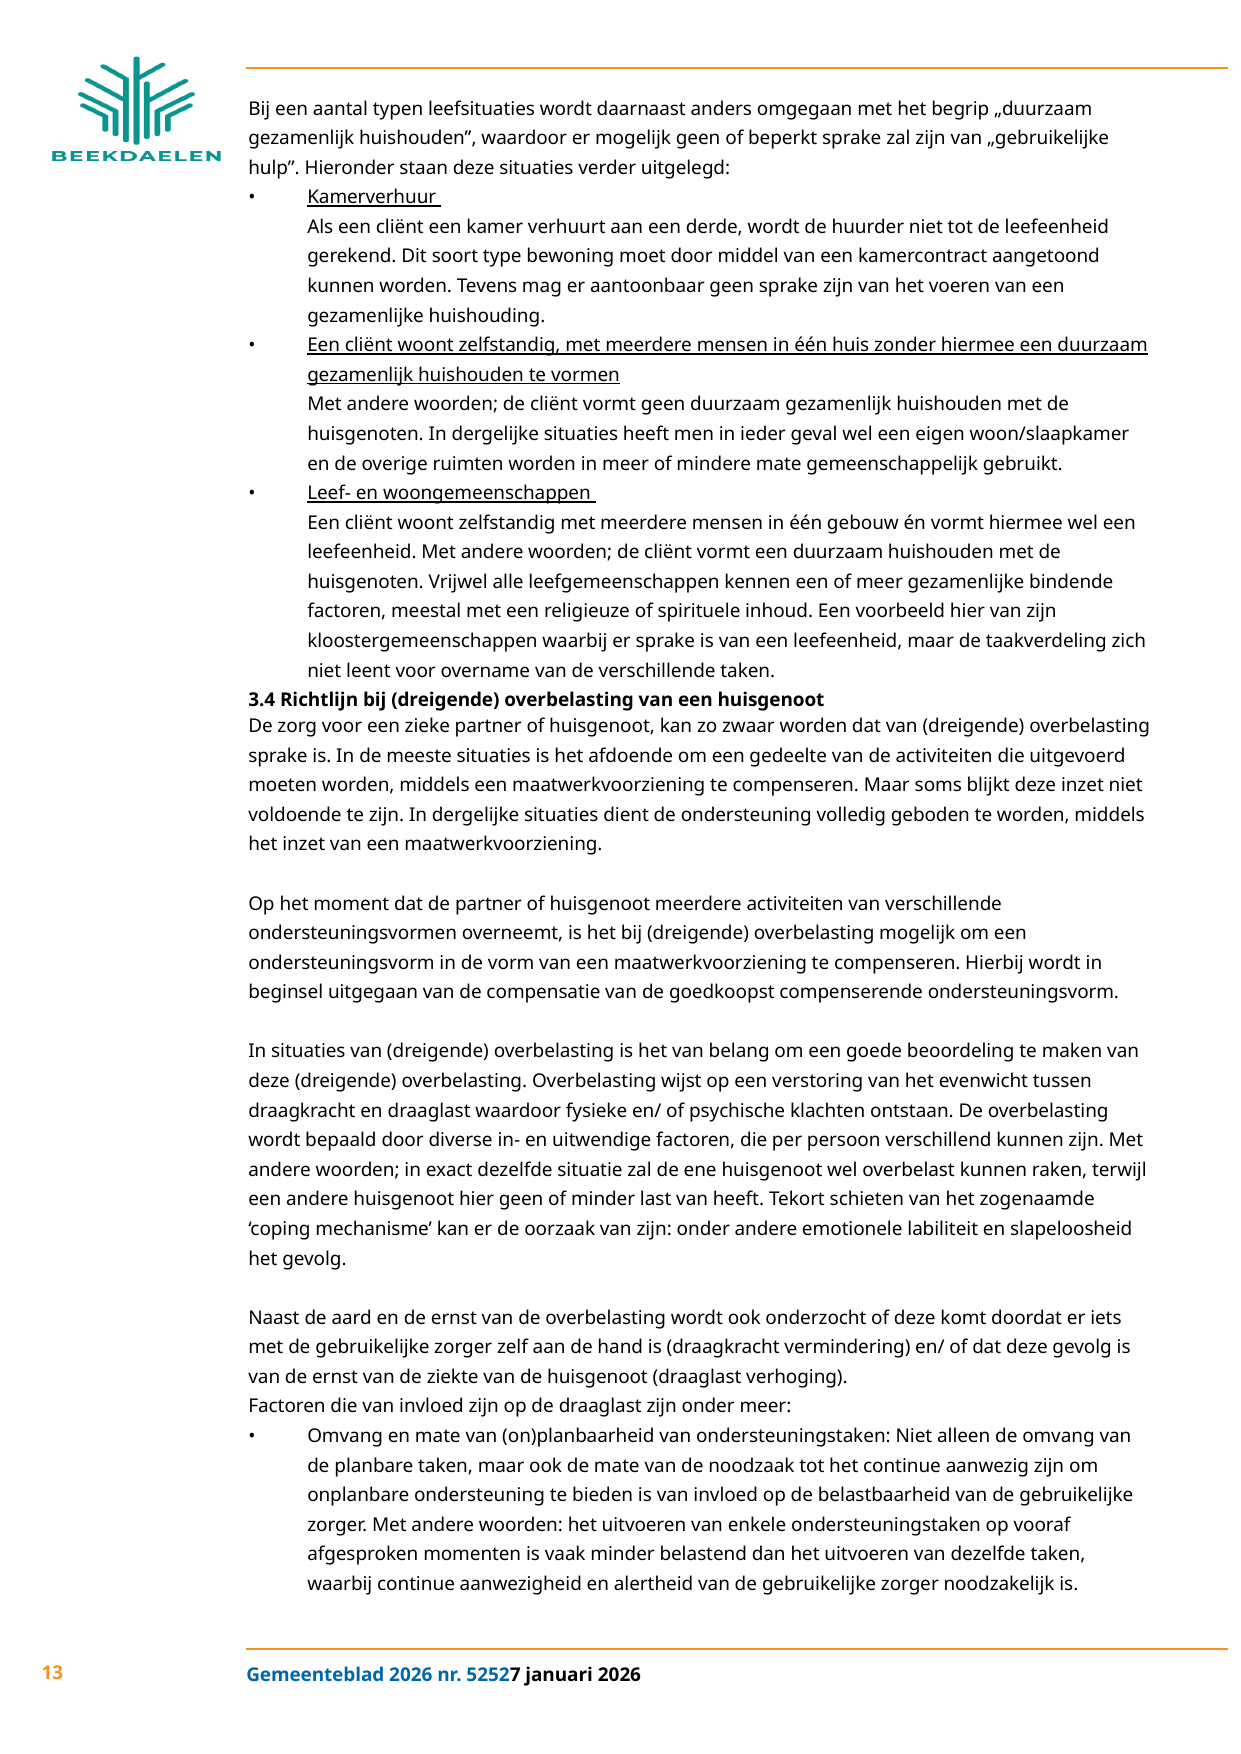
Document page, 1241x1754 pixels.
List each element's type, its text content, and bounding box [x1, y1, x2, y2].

list Leef- en woongemeenschappen [248, 479, 1152, 505]
text De zorg voor een zieke partner of huisgenoot, kan zo zwaar worden dat van (dreigende) overbelasting sprake is. In de meeste situaties is het afdoende om een gedeelte van de activiteiten die uitgevoerd moeten worden, middels een maatwerkvoorziening te compenseren. Maar soms blijkt deze inzet niet voldoende te zijn. In dergelijke situaties dient de ondersteuning volledig geboden te worden, middels het inzet van een maatwerkvoorziening. [248, 712, 1152, 856]
list Omvang en mate van (on)planbaarheid van ondersteuningstaken: Niet alleen de omvang van de planbare taken, maar ook de mate van de noodzaak tot het continue aanwezig zijn om onplanbare ondersteuning te bieden is van invloed op de belastbaarheid van de gebruikelijke zorger. Met andere woorden: het uitvoeren van enkele ondersteuningstaken op vooraf afgesproken momenten is vaak minder belastend dan het uitvoeren van dezelfde taken, waarbij continue aanwezigheid en alertheid van de gebruikelijke zorger noodzakelijk is. [248, 1422, 1152, 1596]
text 3.4 Richtlijn bij (dreigende) overbelasting van een huisgenoot [248, 686, 1152, 712]
list Kamerverhuur [248, 183, 1152, 209]
list Als een cliënt een kamer verhuurt aan een derde, wordt de huurder niet tot de leefeenheid gerekend. Dit soort type bewoning moet door middel van een kamercontract aangetoond kunnen worden. Tevens mag er aantoonbaar geen sprake zijn van het voeren van een gezamenlijke huishouding. [248, 213, 1152, 328]
text In situaties van (dreigende) overbelasting is het van belang om een goede beoordeling te maken van deze (dreigende) overbelasting. Overbelasting wijst op een verstoring van het evenwicht tussen draagkracht en draaglast waardoor fysieke en/ of psychische klachten ontstaan. De overbelasting wordt bepaald door diverse in- en uitwendige factoren, die per persoon verschillend kunnen zijn. Met andere woorden; in exact dezelfde situatie zal de ene huisgenoot wel overbelast kunnen raken, terwijl een andere huisgenoot hier geen of minder last van heeft. Tekort schieten van het zogenaamde ‘coping mechanisme’ kan er de oorzaak van zijn: onder andere emotionele labiliteit en slapeloosheid het gevolg. [248, 1038, 1152, 1270]
text Bij een aantal typen leefsituaties wordt daarnaast anders omgegaan met het begrip „duurzaam gezamenlijk huishouden”, waardoor er mogelijk geen of beperkt sprake zal zijn van „gebruikelijke hulp”. Hieronder staan deze situaties verder uitgelegd: [248, 95, 1152, 180]
text Op het moment dat de partner of huisgenoot meerdere activiteiten van verschillende ondersteuningsvormen overneemt, is het bij (dreigende) overbelasting mogelijk om een ondersteuningsvorm in de vorm van een maatwerkvoorziening te compenseren. Hierbij wordt in beginsel uitgegaan van de compensatie van de goedkoopst compenserende ondersteuningsvorm. [248, 890, 1152, 1004]
list Een cliënt woont zelfstandig, met meerdere mensen in één huis zonder hiermee een duurzaam gezamenlijk huishouden te vormen [248, 331, 1152, 387]
picture [41, 47, 231, 172]
text Factoren die van invloed zijn op de draaglast zijn onder meer: [248, 1393, 1152, 1418]
text Naast de aard en de ernst van de overbelasting wordt ook onderzocht of deze komt doordat er iets met de gebruikelijke zorger zelf aan de hand is (draagkracht vermindering) en/ of dat deze gevolg is van de ernst van de ziekte van de huisgenoot (draaglast verhoging). [248, 1304, 1152, 1389]
list Met andere woorden; de cliënt vormt geen duurzaam gezamenlijk huishouden met de huisgenoten. In dergelijke situaties heeft men in ieder geval wel een eigen woon/slaapkamer en de overige ruimten worden in meer of mindere mate gemeenschappelijk gebruikt. [248, 391, 1152, 476]
list Een cliënt woont zelfstandig met meerdere mensen in één gebouw én vormt hiermee wel een leefeenheid. Met andere woorden; de cliënt vormt een duurzaam huishouden met de huisgenoten. Vrijwel alle leefgemeenschappen kennen een of meer gezamenlijke bindende factoren, meestal met een religieuze of spirituele inhoud. Een voorbeeld hier van zijn kloostergemeenschappen waarbij er sprake is van een leefeenheid, maar de taakverdeling zich niet leent voor overname van de verschillende taken. [248, 509, 1152, 683]
